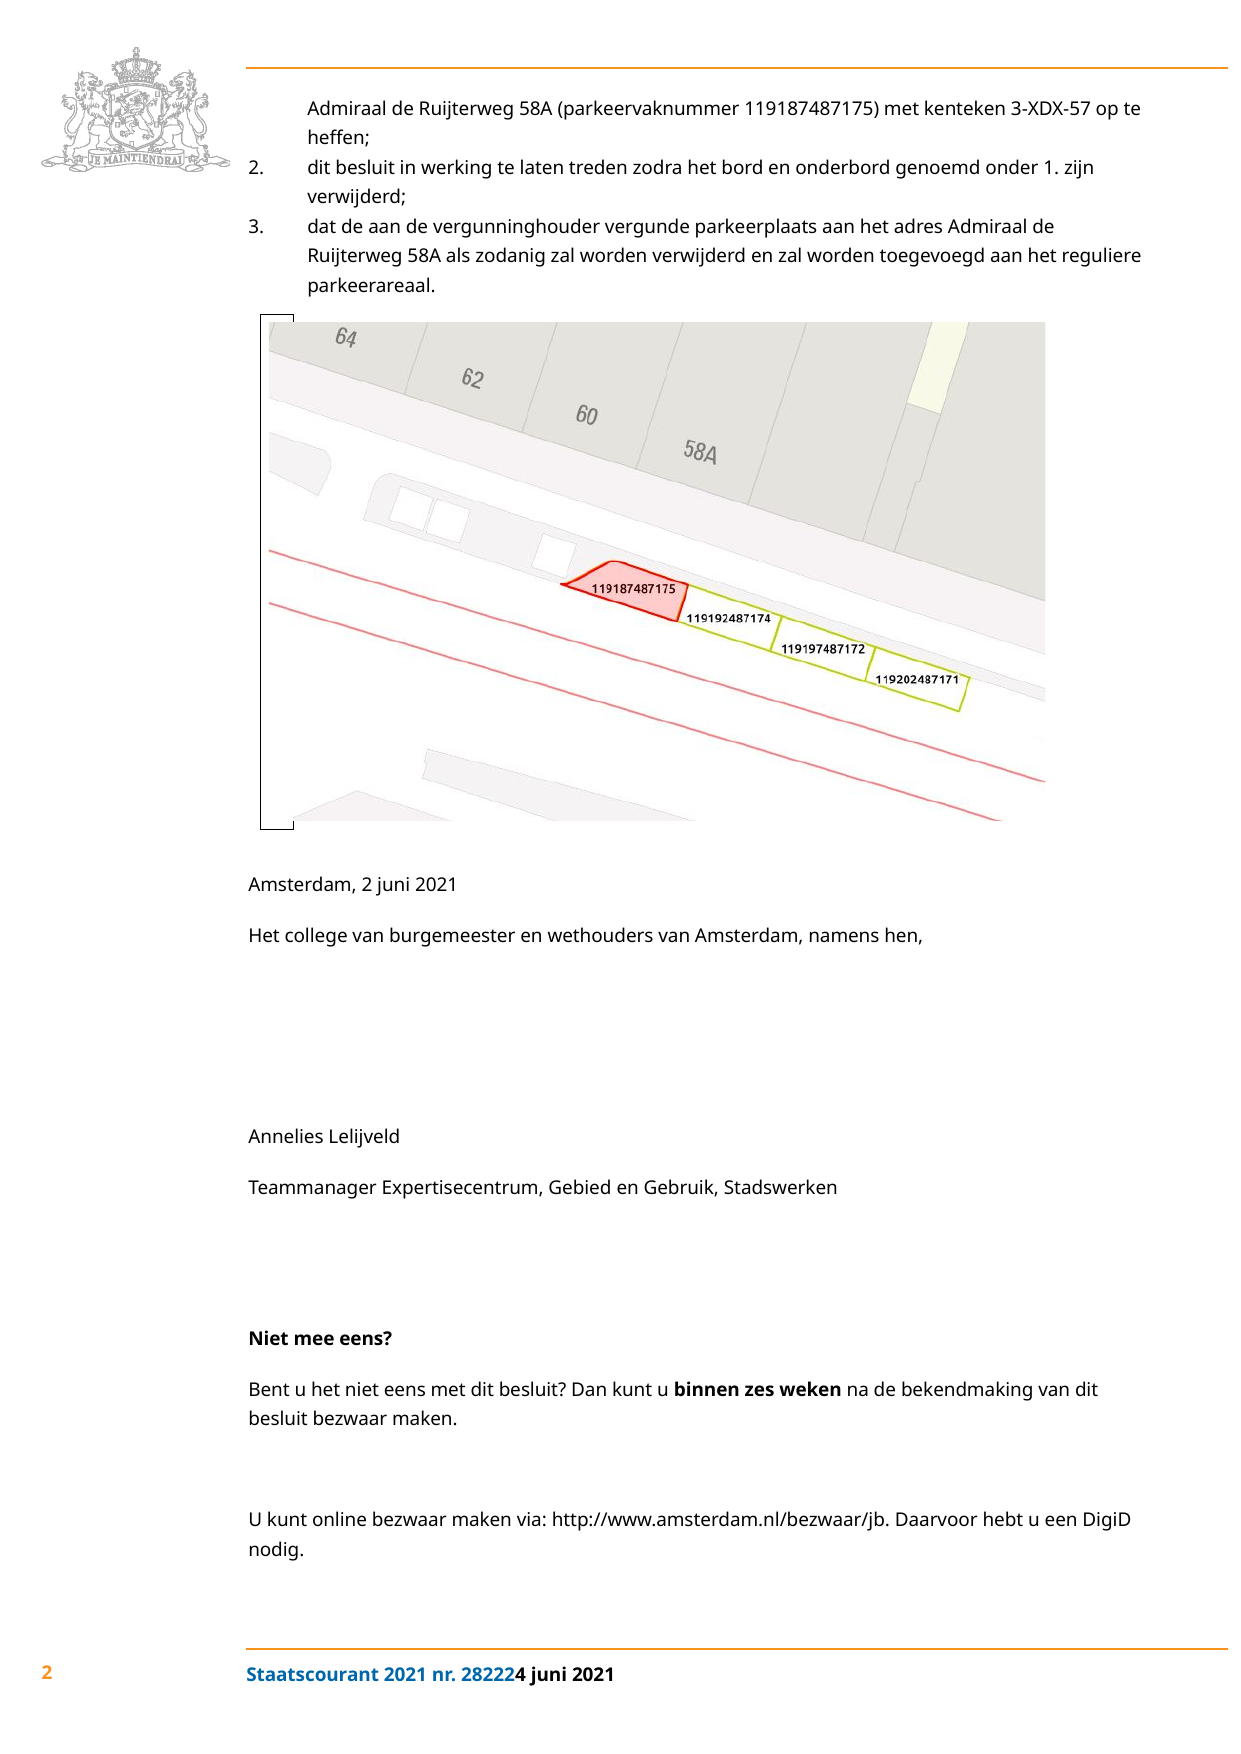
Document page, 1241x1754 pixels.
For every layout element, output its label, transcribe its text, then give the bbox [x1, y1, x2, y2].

list Admiraal de Ruijterweg 58A (parkeervaknummer 119187487175) met kenteken 3-XDX-57 op te heffen; [248, 95, 1152, 150]
text Bent u het niet eens met dit besluit? Dan kunt u binnen zes weken na de bekendmaking van dit besluit bezwaar maken. [248, 1376, 1152, 1431]
list dit besluit in werking te laten treden zodra het bord en onderbord genoemd onder 1. zijn verwijderd; [248, 154, 1152, 209]
text Het college van burgemeester en wethouders van Amsterdam, namens hen, [248, 922, 1152, 948]
list dat de aan de vergunninghouder vergunde parkeerplaats aan het adres Admiraal de Ruijterweg 58A als zodanig zal worden verwijderd en zal worden toegevoegd aan het reguliere parkeerareaal. [248, 213, 1152, 298]
text U kunt online bezwaar maken via: http://www.amsterdam.nl/bezwaar/jb. Daarvoor hebt u een DigiD nodig. [248, 1506, 1152, 1562]
picture [41, 47, 231, 172]
text Amsterdam, 2 juni 2021 [248, 872, 1152, 897]
text Teammanager Expertisecentrum, Gebied en Gebruik, Stadswerken [248, 1174, 1152, 1200]
text Niet mee eens? [248, 1325, 1152, 1351]
picture [268, 322, 1046, 821]
text Annelies Lelijveld [248, 1124, 1152, 1149]
